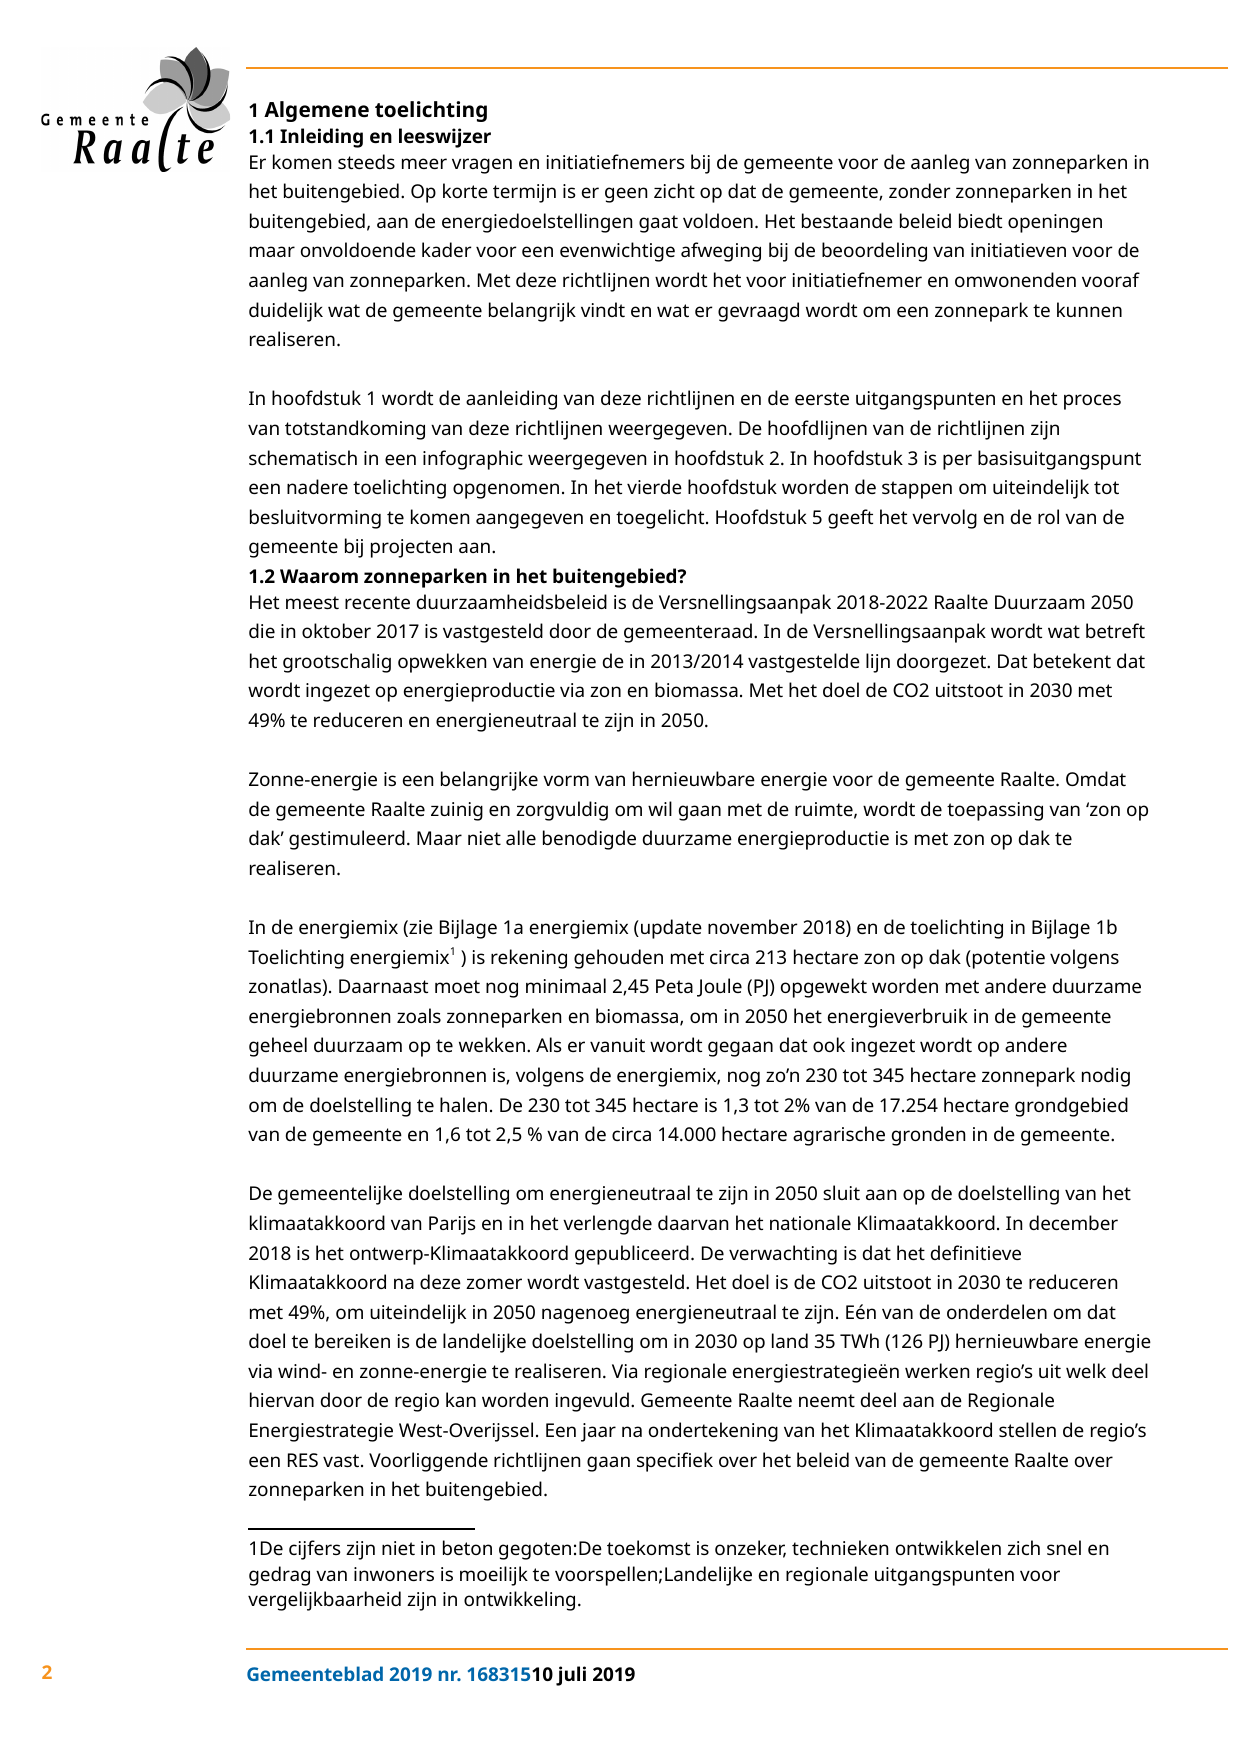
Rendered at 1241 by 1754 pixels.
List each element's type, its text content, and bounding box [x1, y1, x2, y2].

text In de energiemix (zie Bijlage 1a energiemix (update november 2018) en de toelichting in Bijlage 1b Toelichting energiemix ) is rekening gehouden met circa 213 hectare zon op dak (potentie volgens zonatlas). Daarnaast moet nog minimaal 2,45 Peta Joule (PJ) opgewekt worden met andere duurzame energiebronnen zoals zonneparken en biomassa, om in 2050 het energieverbruik in de gemeente geheel duurzaam op te wekken. Als er vanuit wordt gegaan dat ook ingezet wordt op andere duurzame energiebronnen is, volgens de energiemix, nog zo’n 230 tot 345 hectare zonnepark nodig om de doelstelling te halen. De 230 tot 345 hectare is 1,3 tot 2% van de 17.254 hectare grondgebied van de gemeente en 1,6 tot 2,5 % van de circa 14.000 hectare agrarische gronden in de gemeente. [248, 914, 1152, 1147]
text 1.1 Inleiding en leeswijzer [248, 123, 1152, 149]
text 1 Algemene toelichting [248, 95, 1152, 123]
text De cijfers zijn niet in beton gegoten:De toekomst is onzeker, technieken ontwikkelen zich snel en gedrag van inwoners is moeilijk te voorspellen;Landelijke en regionale uitgangspunten voor vergelijkbaarheid zijn in ontwikkeling. [248, 1535, 1152, 1612]
text Het meest recente duurzaamheidsbeleid is de Versnellingsaanpak 2018-2022 Raalte Duurzaam 2050 die in oktober 2017 is vastgesteld door de gemeenteraad. In de Versnellingsaanpak wordt wat betreft het grootschalig opwekken van energie de in 2013/2014 vastgestelde lijn doorgezet. Dat betekent dat wordt ingezet op energieproductie via zon en biomassa. Met het doel de CO2 uitstoot in 2030 met 49% te reduceren en energieneutraal te zijn in 2050. [248, 589, 1152, 733]
text In hoofdstuk 1 wordt de aanleiding van deze richtlijnen en de eerste uitgangspunten en het proces van totstandkoming van deze richtlijnen weergegeven. De hoofdlijnen van de richtlijnen zijn schematisch in een infographic weergegeven in hoofdstuk 2. In hoofdstuk 3 is per basisuitgangspunt een nadere toelichting opgenomen. In het vierde hoofdstuk worden de stappen om uiteindelijk tot besluitvorming te komen aangegeven en toegelicht. Hoofdstuk 5 geeft het vervolg en de rol van de gemeente bij projecten aan. [248, 386, 1152, 559]
text De gemeentelijke doelstelling om energieneutraal te zijn in 2050 sluit aan op de doelstelling van het klimaatakkoord van Parijs en in het verlengde daarvan het nationale Klimaatakkoord. In december 2018 is het ontwerp-Klimaatakkoord gepubliceerd. De verwachting is dat het definitieve Klimaatakkoord na deze zomer wordt vastgesteld. Het doel is de CO2 uitstoot in 2030 te reduceren met 49%, om uiteindelijk in 2050 nagenoeg energieneutraal te zijn. Eén van de onderdelen om dat doel te bereiken is de landelijke doelstelling om in 2030 op land 35 TWh (126 PJ) hernieuwbare energie via wind- en zonne-energie te realiseren. Via regionale energiestrategieën werken regio’s uit welk deel hiervan door de regio kan worden ingevuld. Gemeente Raalte neemt deel aan de Regionale Energiestrategie West-Overijssel. Een jaar na ondertekening van het Klimaatakkoord stellen de regio’s een RES vast. Voorliggende richtlijnen gaan specifiek over het beleid van de gemeente Raalte over zonneparken in het buitengebied. [248, 1181, 1152, 1502]
text Er komen steeds meer vragen en initiatiefnemers bij de gemeente voor de aanleg van zonneparken in het buitengebied. Op korte termijn is er geen zicht op dat de gemeente, zonder zonneparken in het buitengebied, aan de energiedoelstellingen gaat voldoen. Het bestaande beleid biedt openingen maar onvoldoende kader voor een evenwichtige afweging bij de beoordeling van initiatieven voor de aanleg van zonneparken. Met deze richtlijnen wordt het voor initiatiefnemer en omwonenden vooraf duidelijk wat de gemeente belangrijk vindt en wat er gevraagd wordt om een zonnepark te kunnen realiseren. [248, 149, 1152, 352]
text Zonne-energie is een belangrijke vorm van hernieuwbare energie voor de gemeente Raalte. Omdat de gemeente Raalte zuinig en zorgvuldig om wil gaan met de ruimte, wordt de toepassing van ‘zon op dak’ gestimuleerd. Maar niet alle benodigde duurzame energieproductie is met zon op dak te realiseren. [248, 766, 1152, 881]
picture [41, 47, 231, 172]
text 1.2 Waarom zonneparken in het buitengebied? [248, 563, 1152, 589]
